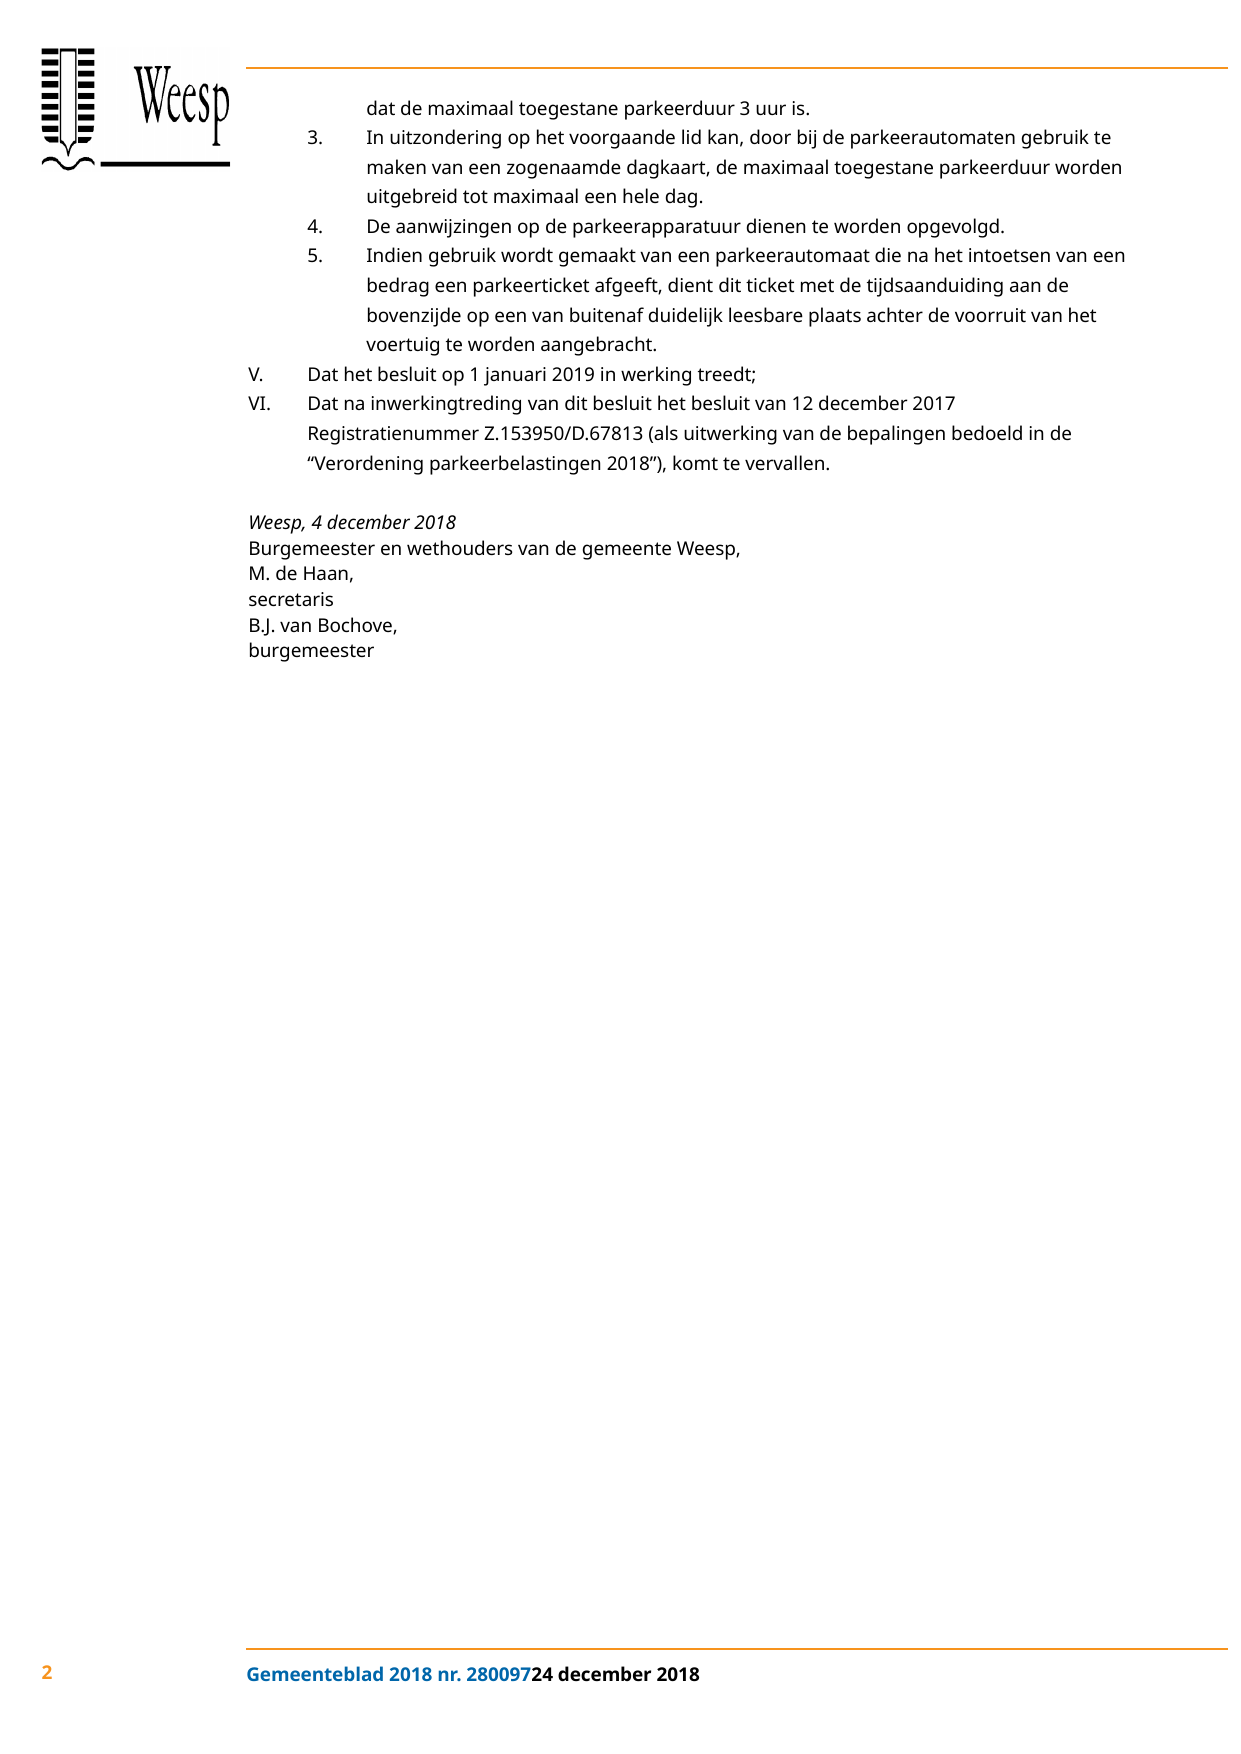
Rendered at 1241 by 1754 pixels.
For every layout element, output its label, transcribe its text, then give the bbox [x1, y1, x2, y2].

list Indien gebruik wordt gemaakt van een parkeerautomaat die na het intoetsen van een bedrag een parkeerticket afgeeft, dient dit ticket met de tijdsaanduiding aan de bovenzijde op een van buitenaf duidelijk leesbare plaats achter de voorruit van het voertuig te worden aangebracht. [307, 243, 1152, 357]
text B.J. van Bochove, [248, 612, 1152, 638]
picture [41, 47, 231, 172]
list De aanwijzingen op de parkeerapparatuur dienen te worden opgevolgd. [307, 213, 1152, 239]
list Registratienummer Z.153950/D.67813 (als uitwerking van de bepalingen bedoeld in de “Verordening parkeerbelastingen 2018”), komt te vervallen. [248, 420, 1152, 476]
text burgemeester [248, 638, 1152, 663]
text Weesp, 4 december 2018 [248, 509, 1152, 535]
text secretaris [248, 586, 1152, 612]
list Dat na inwerkingtreding van dit besluit het besluit van 12 december 2017 [248, 391, 1152, 416]
text M. de Haan, [248, 560, 1152, 586]
list In uitzondering op het voorgaande lid kan, door bij de parkeerautomaten gebruik te maken van een zogenaamde dagkaart, de maximaal toegestane parkeerduur worden uitgebreid tot maximaal een hele dag. [307, 124, 1152, 209]
list dat de maximaal toegestane parkeerduur 3 uur is. [307, 95, 1152, 121]
text Burgemeester en wethouders van de gemeente Weesp, [248, 535, 1152, 560]
list Dat het besluit op 1 januari 2019 in werking treedt; [248, 361, 1152, 387]
